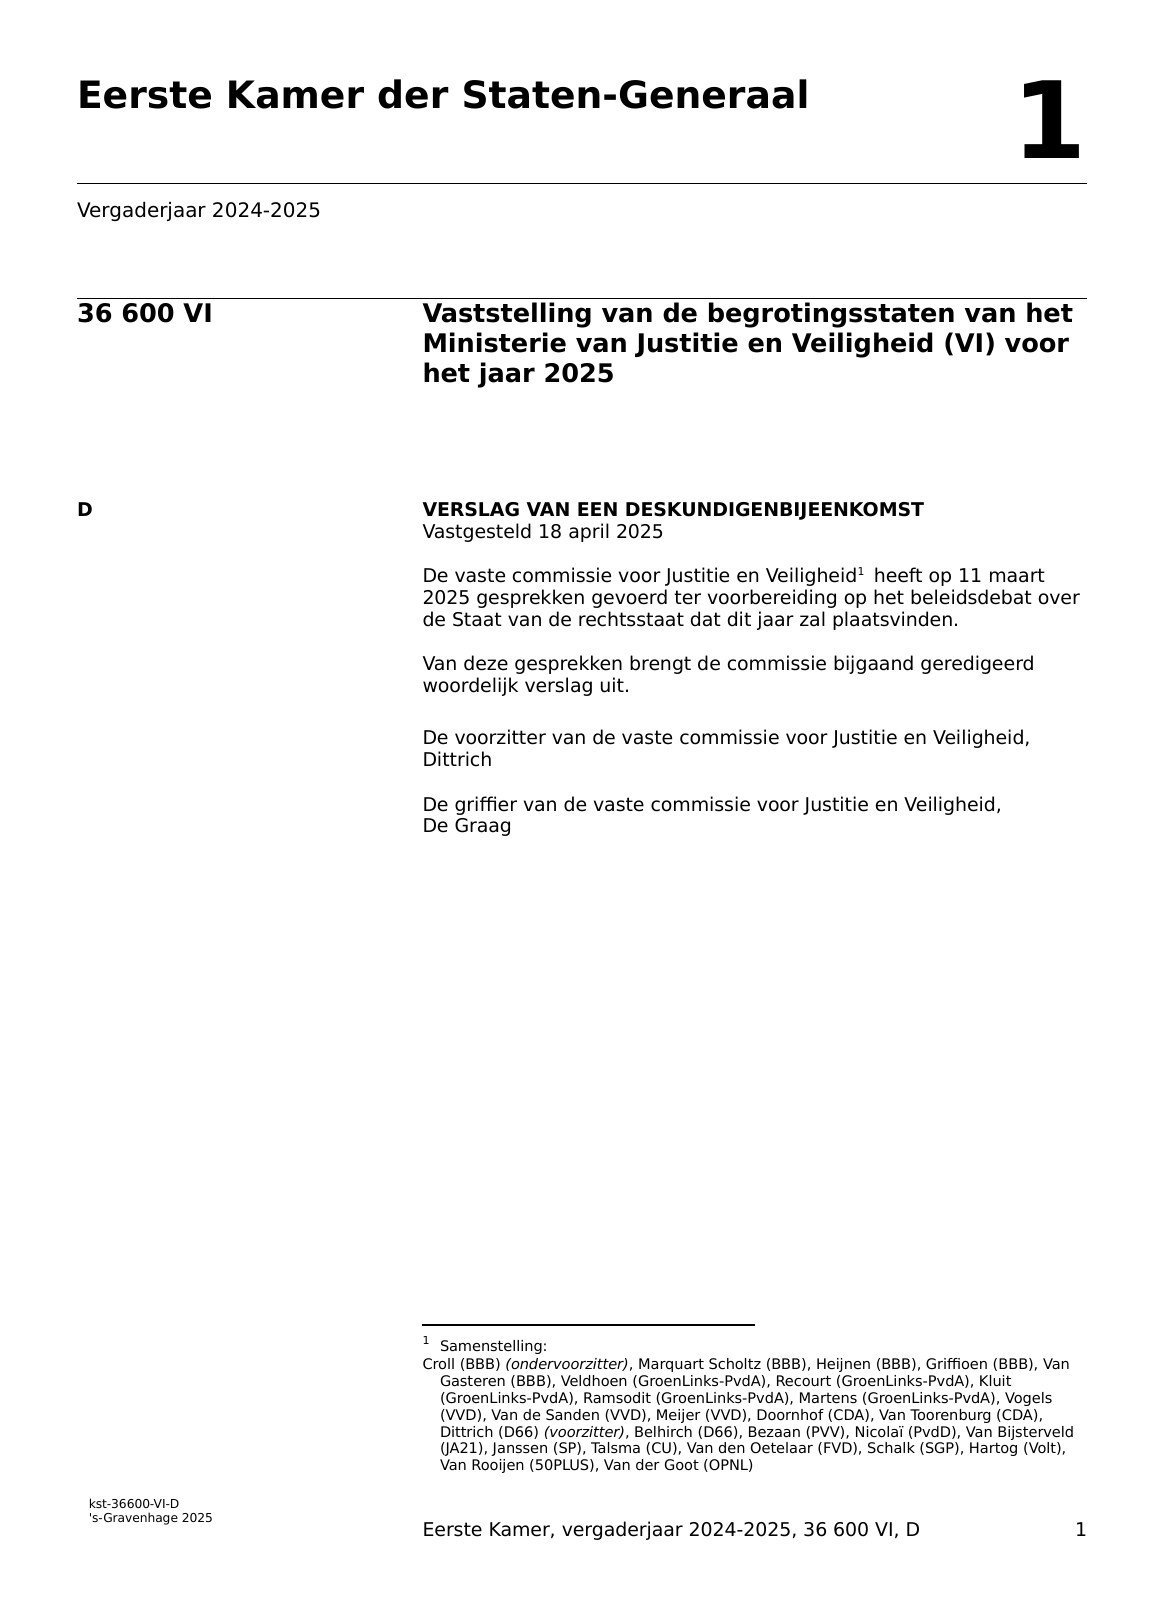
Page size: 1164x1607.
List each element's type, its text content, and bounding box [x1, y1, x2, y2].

table_header Eerste Kamer der Staten-Generaal [77, 59, 886, 183]
subtitle 36 600 VI Vaststelling van de begrotingsstaten van het Ministerie van Justitie en Veiligheid (VI) voor het jaar 2025 [77, 299, 1087, 388]
text Croll (BBB) (ondervoorzitter), Marquart Scholtz (BBB), Heijnen (BBB), Griffioen (BBB), Van Gasteren (BBB), Veldhoen (GroenLinks-PvdA), Recourt (GroenLinks-PvdA), Kluit (GroenLinks-PvdA), Ramsodit (GroenLinks-PvdA), Martens (GroenLinks-PvdA), Vogels (VVD), Van de Sanden (VVD), Meijer (VVD), Doornhof (CDA), Van Toorenburg (CDA), Dittrich (D66) (voorzitter), Belhirch (D66), Bezaan (PVV), Nicolaï (PvdD), Van Bijsterveld (JA21), Janssen (SP), Talsma (CU), Van den Oetelaar (FVD), Schalk (SGP), Hartog (Volt), Van Rooijen (50PLUS), Van der Goot (OPNL) [422, 1356, 1087, 1474]
table_cell Vergaderjaar 2024-2025 [77, 184, 1087, 298]
text De voorzitter van de vaste commissie voor Justitie en Veiligheid, Dittrich [422, 727, 1087, 771]
text De vaste commissie voor Justitie en Veiligheid heeft op 11 maart 2025 gesprekken gevoerd ter voorbereiding op het beleidsdebat over de Staat van de rechtsstaat dat dit jaar zal plaatsvinden. [422, 565, 1087, 631]
text Vastgesteld 18 april 2025 [422, 521, 1087, 543]
text kst-36600-VI-D [88, 1497, 323, 1511]
table_header 1 [886, 59, 1087, 183]
text Samenstelling: [422, 1334, 1087, 1356]
text 's-Gravenhage 2025 [88, 1511, 323, 1525]
text Van deze gesprekken brengt de commissie bijgaand geredigeerd woordelijk verslag uit. [422, 653, 1087, 697]
subtitle D VERSLAG VAN EEN DESKUNDIGENBIJEENKOMST [77, 499, 1087, 521]
text De griffier van de vaste commissie voor Justitie en Veiligheid, De Graag [422, 793, 1087, 837]
